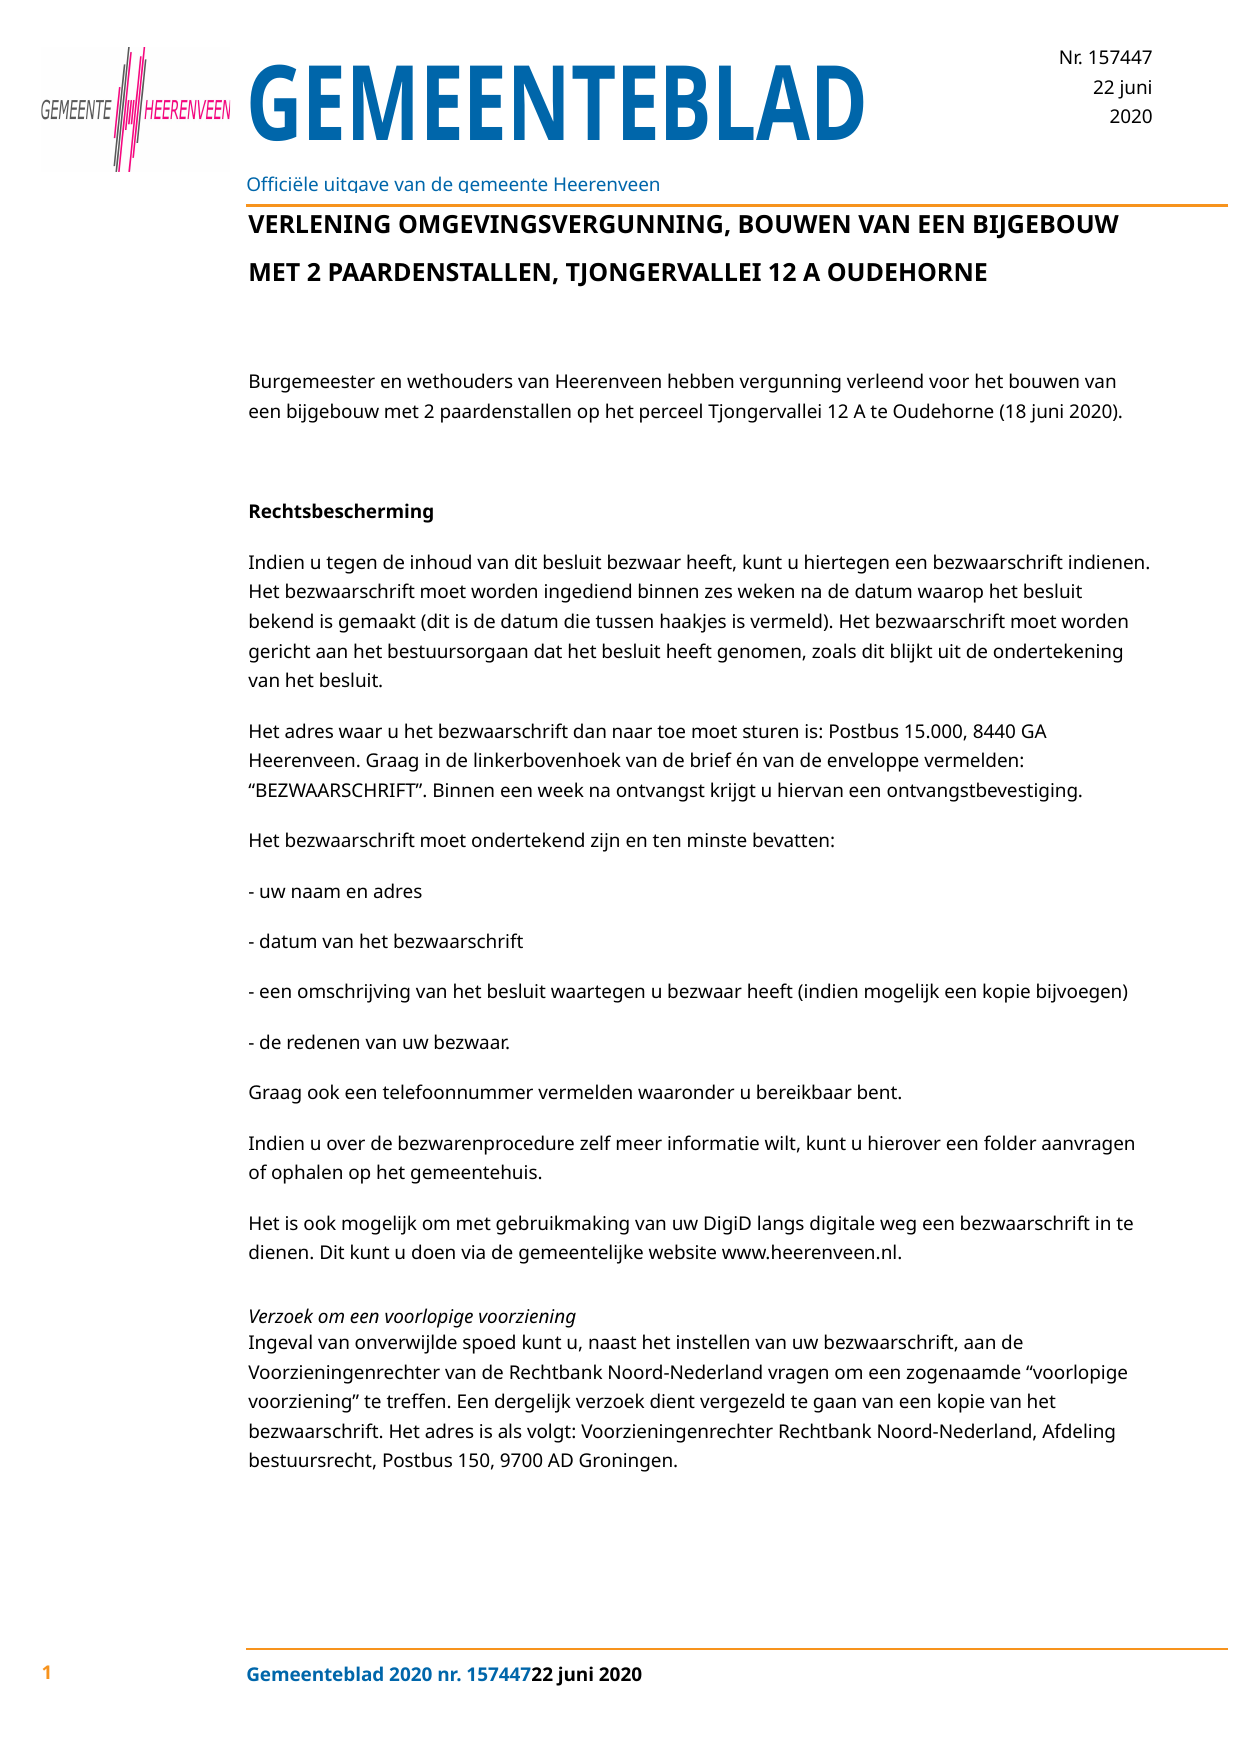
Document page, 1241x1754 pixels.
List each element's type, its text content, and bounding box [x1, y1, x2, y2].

text Indien u over de bezwarenprocedure zelf meer informatie wilt, kunt u hierover een folder aanvragen of ophalen op het gemeentehuis. [248, 1130, 1152, 1185]
text Indien u tegen de inhoud van dit besluit bezwaar heeft, kunt u hiertegen een bezwaarschrift indienen. Het bezwaarschrift moet worden ingediend binnen zes weken na de datum waarop het besluit bekend is gemaakt (dit is de datum die tussen haakjes is vermeld). Het bezwaarschrift moet worden gericht aan het bestuursorgaan dat het besluit heeft genomen, zoals dit blijkt uit de ondertekening van het besluit. [248, 549, 1152, 693]
text Het is ook mogelijk om met gebruikmaking van uw DigiD langs digitale weg een bezwaarschrift in te dienen. Dit kunt u doen via de gemeentelijke website www.heerenveen.nl. [248, 1210, 1152, 1265]
text - een omschrijving van het besluit waartegen u bezwaar heeft (indien mogelijk een kopie bijvoegen) [248, 979, 1152, 1004]
text Het adres waar u het bezwaarschrift dan naar toe moet sturen is: Postbus 15.000, 8440 GA Heerenveen. Graag in de linkerbovenhoek van de brief én van de enveloppe vermelden: “BEZWAARSCHRIFT”. Binnen een week na ontvangst krijgt u hiervan een ontvangstbevestiging. [248, 718, 1152, 803]
text VERLENING OMGEVINGSVERGUNNING, BOUWEN VAN EEN BIJGEBOUW MET 2 PAARDENSTALLEN, TJONGERVALLEI 12 A OUDEHORNE [248, 207, 1152, 288]
text Burgemeester en wethouders van Heerenveen hebben vergunning verleend voor het bouwen van een bijgebouw met 2 paardenstallen op het perceel Tjongervallei 12 A te Oudehorne (18 juni 2020). [248, 368, 1152, 424]
picture [41, 47, 231, 172]
text - datum van het bezwaarschrift [248, 928, 1152, 954]
text Ingeval van onverwijlde spoed kunt u, naast het instellen van uw bezwaarschrift, aan de Voorzieningenrechter van de Rechtbank Noord-Nederland vragen om een zogenaamde “voorlopige voorziening” te treffen. Een dergelijk verzoek dient vergezeld te gaan van een kopie van het bezwaarschrift. Het adres is als volgt: Voorzieningenrechter Rechtbank Noord-Nederland, Afdeling bestuursrecht, Postbus 150, 9700 AD Groningen. [248, 1329, 1152, 1473]
text Verzoek om een voorlopige voorziening [248, 1303, 1152, 1329]
text - de redenen van uw bezwaar. [248, 1029, 1152, 1055]
text - uw naam en adres [248, 878, 1152, 904]
text Het bezwaarschrift moet ondertekend zijn en ten minste bevatten: [248, 827, 1152, 853]
text Graag ook een telefoonnummer vermelden waaronder u bereikbaar bent. [248, 1079, 1152, 1105]
text Rechtsbescherming [248, 499, 1152, 524]
